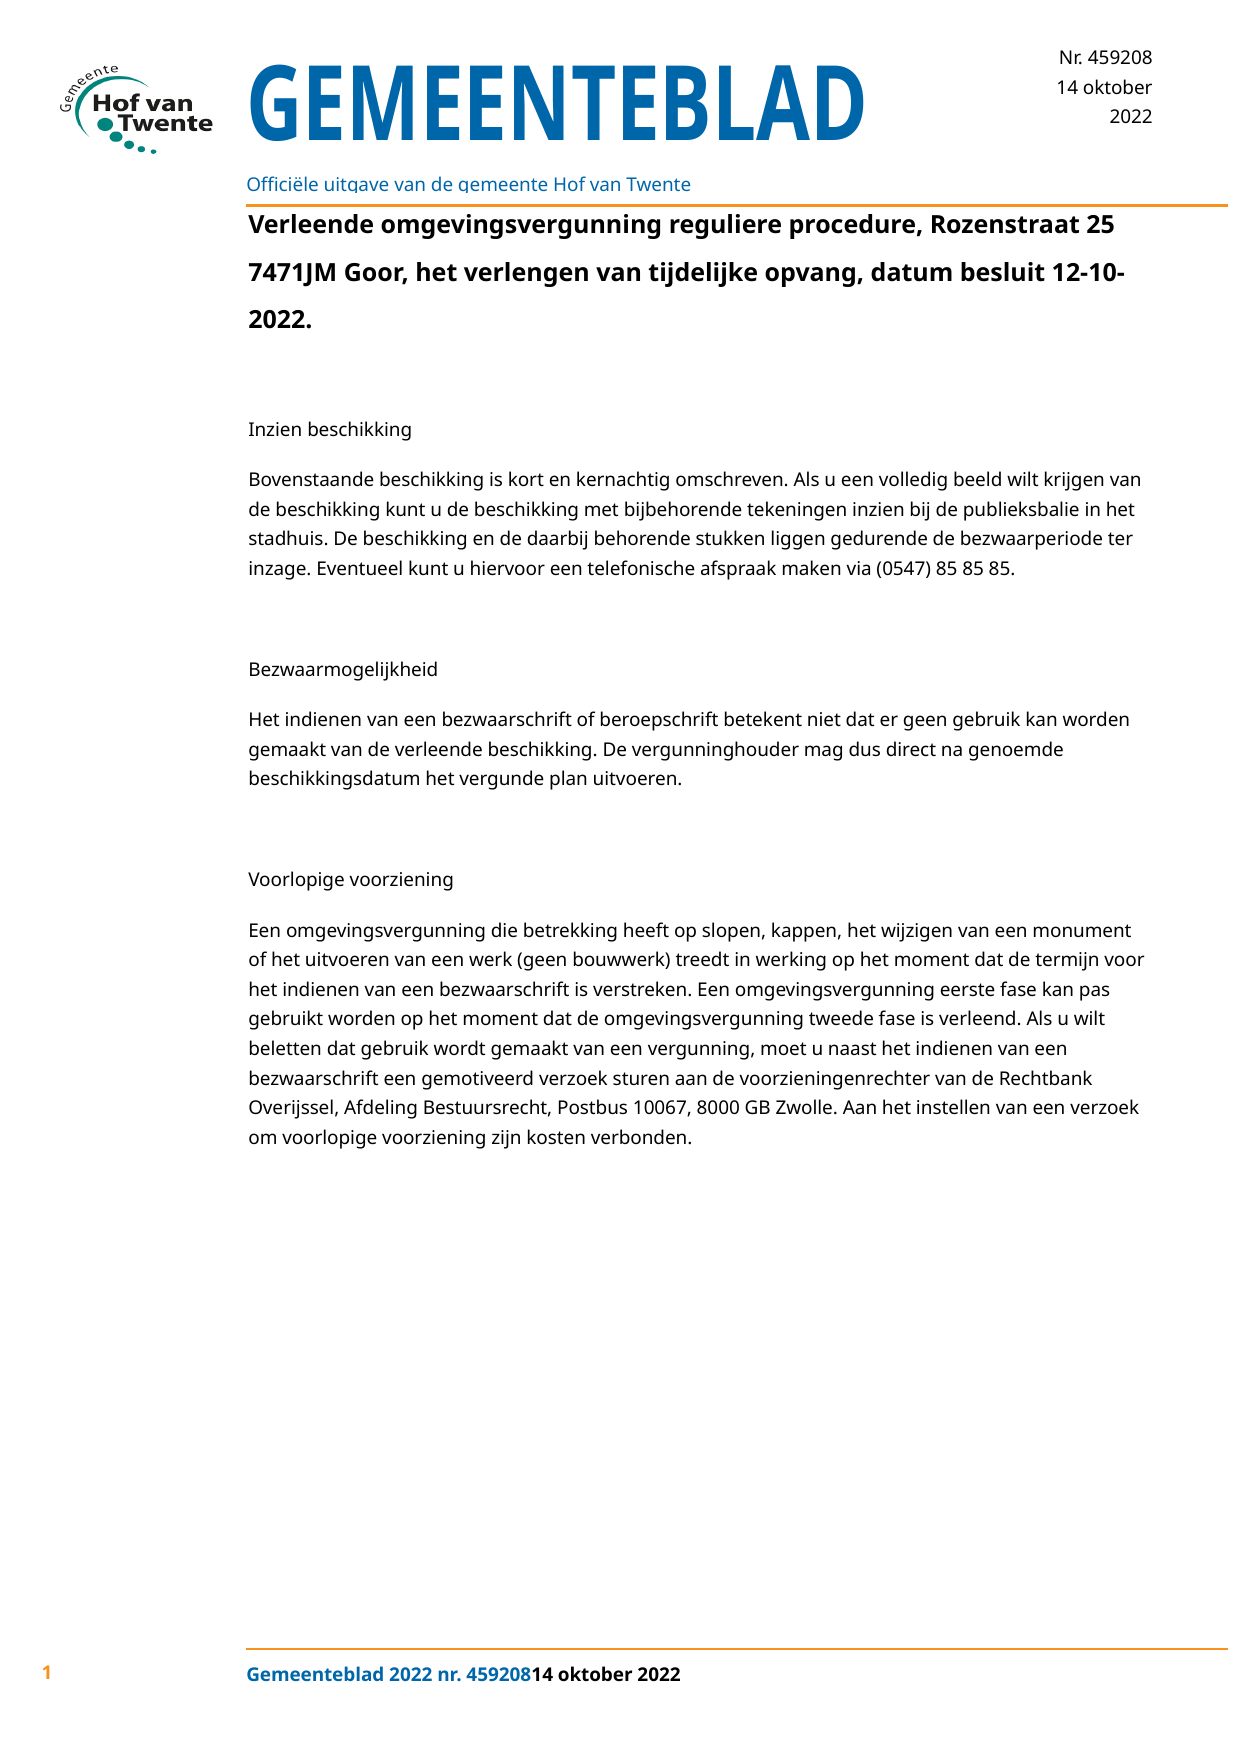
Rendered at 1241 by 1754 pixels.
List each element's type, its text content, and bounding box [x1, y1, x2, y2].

text Een omgevingsvergunning die betrekking heeft op slopen, kappen, het wijzigen van een monument of het uitvoeren van een werk (geen bouwwerk) treedt in werking op het moment dat de termijn voor het indienen van een bezwaarschrift is verstreken. Een omgevingsvergunning eerste fase kan pas gebruikt worden op het moment dat de omgevingsvergunning tweede fase is verleend. Als u wilt beletten dat gebruik wordt gemaakt van een vergunning, moet u naast het indienen van een bezwaarschrift een gemotiveerd verzoek sturen aan de voorzieningenrechter van de Rechtbank Overijssel, Afdeling Bestuursrecht, Postbus 10067, 8000 GB Zwolle. Aan het instellen van een verzoek om voorlopige voorziening zijn kosten verbonden. [248, 917, 1152, 1149]
picture [41, 47, 231, 172]
text Bezwaarmogelijkheid [248, 656, 1152, 682]
text Bovenstaande beschikking is kort en kernachtig omschreven. Als u een volledig beeld wilt krijgen van de beschikking kunt u de beschikking met bijbehorende tekeningen inzien bij de publieksbalie in het stadhuis. De beschikking en de daarbij behorende stukken liggen gedurende de bezwaarperiode ter inzage. Eventueel kunt u hiervoor een telefonische afspraak maken via (0547) 85 85 85. [248, 466, 1152, 581]
text Inzien beschikking [248, 416, 1152, 442]
text Voorlopige voorziening [248, 866, 1152, 892]
text Het indienen van een bezwaarschrift of beroepschrift betekent niet dat er geen gebruik kan worden gemaakt van de verleende beschikking. De vergunninghouder mag dus direct na genoemde beschikkingsdatum het vergunde plan uitvoeren. [248, 706, 1152, 791]
text Verleende omgevingsvergunning reguliere procedure, Rozenstraat 25 7471JM Goor, het verlengen van tijdelijke opvang, datum besluit 12-10-2022. [248, 207, 1152, 336]
